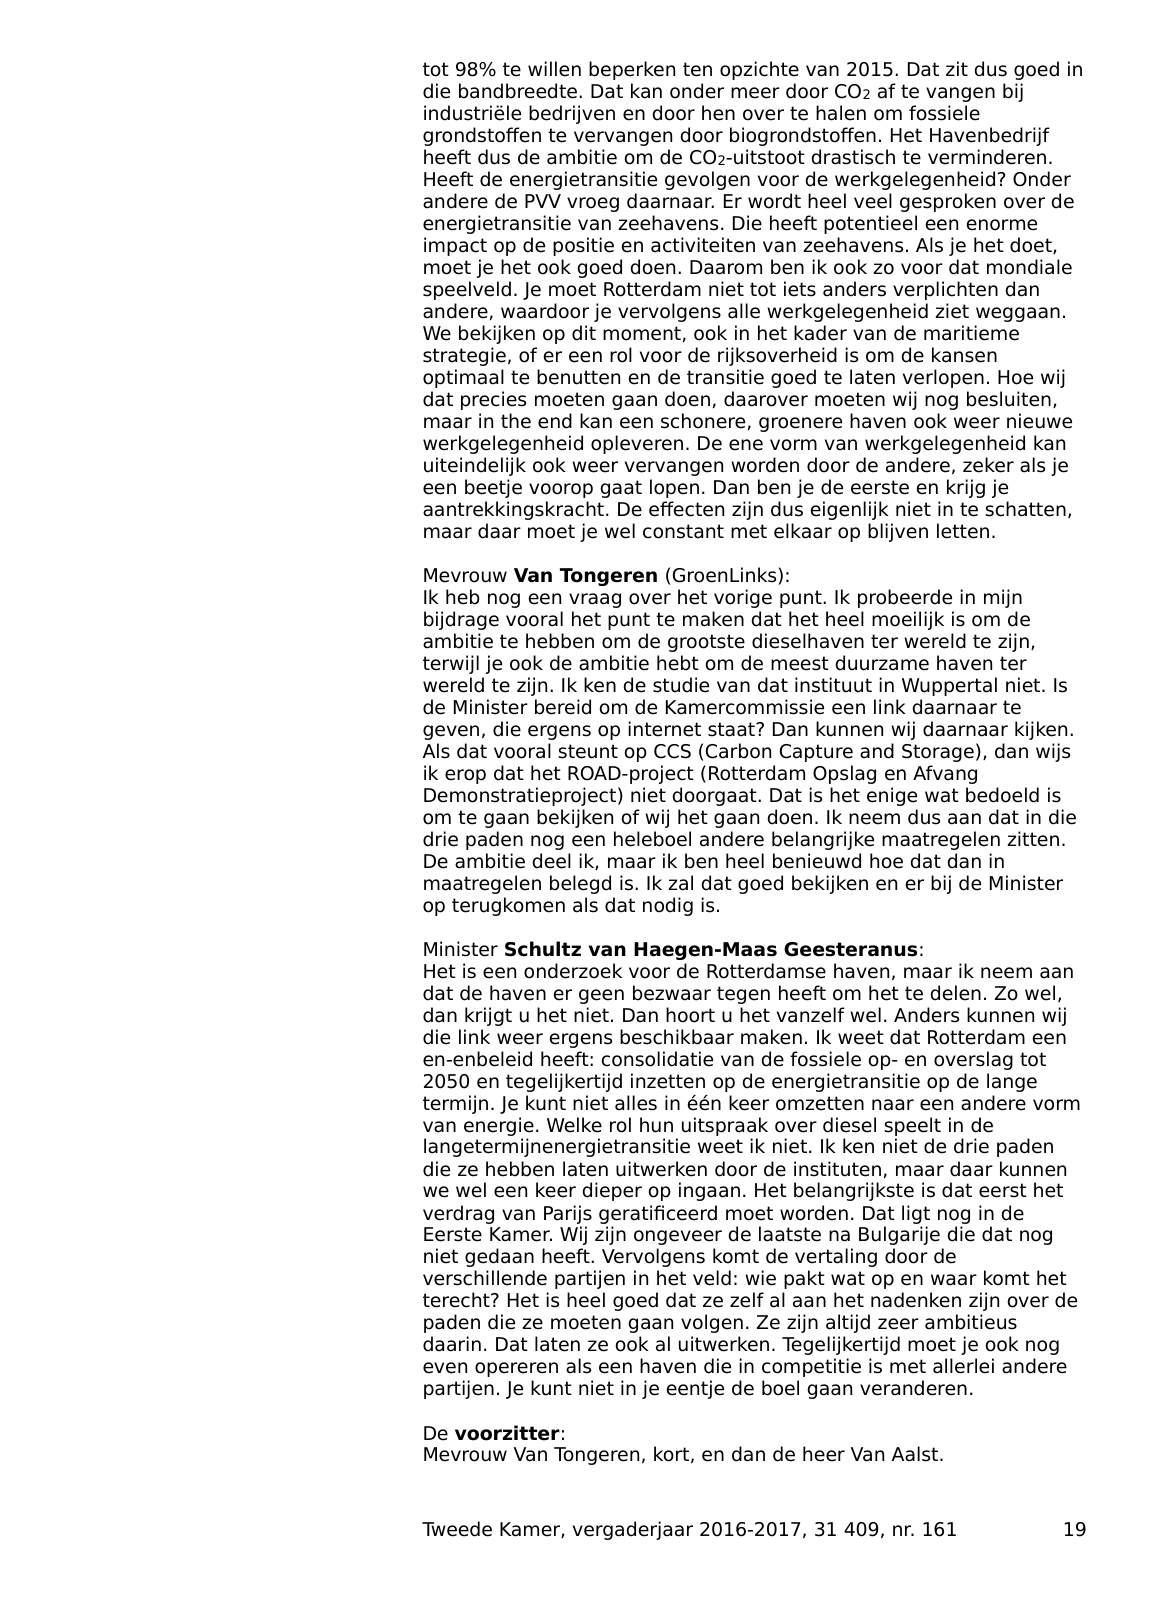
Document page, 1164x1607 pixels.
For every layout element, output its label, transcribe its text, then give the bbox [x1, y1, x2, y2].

text Het is een onderzoek voor de Rotterdamse haven, maar ik neem aan dat de haven er geen bezwaar tegen heeft om het te delen. Zo wel, dan krijgt u het niet. Dan hoort u het vanzelf wel. Anders kunnen wij die link weer ergens beschikbaar maken. Ik weet dat Rotterdam een en-enbeleid heeft: consolidatie van de fossiele op- en overslag tot 2050 en tegelijkertijd inzetten op de energietransitie op de lange termijn. Je kunt niet alles in één keer omzetten naar een andere vorm van energie. Welke rol hun uitspraak over diesel speelt in de langetermijnenergietransitie weet ik niet. Ik ken niet de drie paden die ze hebben laten uitwerken door de instituten, maar daar kunnen we wel een keer dieper op ingaan. Het belangrijkste is dat eerst het verdrag van Parijs geratificeerd moet worden. Dat ligt nog in de Eerste Kamer. Wij zijn ongeveer de laatste na Bulgarije die dat nog niet gedaan heeft. Vervolgens komt de vertaling door de verschillende partijen in het veld: wie pakt wat op en waar komt het terecht? Het is heel goed dat ze zelf al aan het nadenken zijn over de paden die ze moeten gaan volgen. Ze zijn altijd zeer ambitieus daarin. Dat laten ze ook al uitwerken. Tegelijkertijd moet je ook nog even opereren als een haven die in competitie is met allerlei andere partijen. Je kunt niet in je eentje de boel gaan veranderen. [422, 961, 1087, 1400]
text Heeft de energietransitie gevolgen voor de werkgelegenheid? Onder andere de PVV vroeg daarnaar. Er wordt heel veel gesproken over de energietransitie van zeehavens. Die heeft potentieel een enorme impact op de positie en activiteiten van zeehavens. Als je het doet, moet je het ook goed doen. Daarom ben ik ook zo voor dat mondiale speelveld. Je moet Rotterdam niet tot iets anders verplichten dan andere, waardoor je vervolgens alle werkgelegenheid ziet weggaan. We bekijken op dit moment, ook in het kader van de maritieme strategie, of er een rol voor de rijksoverheid is om de kansen optimaal te benutten en de transitie goed te laten verlopen. Hoe wij dat precies moeten gaan doen, daarover moeten wij nog besluiten, maar in the end kan een schonere, groenere haven ook weer nieuwe werkgelegenheid opleveren. De ene vorm van werkgelegenheid kan uiteindelijk ook weer vervangen worden door de andere, zeker als je een beetje voorop gaat lopen. Dan ben je de eerste en krijg je aantrekkingskracht. De effecten zijn dus eigenlijk niet in te schatten, maar daar moet je wel constant met elkaar op blijven letten. [422, 169, 1087, 543]
text Minister Schultz van Haegen-Maas Geesteranus: [422, 939, 1087, 961]
text Mevrouw Van Tongeren (GroenLinks): [422, 565, 1087, 587]
text tot 98% te willen beperken ten opzichte van 2015. Dat zit dus goed in die bandbreedte. Dat kan onder meer door CO2 af te vangen bij industriële bedrijven en door hen over te halen om fossiele grondstoffen te vervangen door biogrondstoffen. Het Havenbedrijf heeft dus de ambitie om de CO2-uitstoot drastisch te verminderen. [422, 59, 1087, 169]
text Mevrouw Van Tongeren, kort, en dan de heer Van Aalst. [422, 1444, 1087, 1466]
text Ik heb nog een vraag over het vorige punt. Ik probeerde in mijn bijdrage vooral het punt te maken dat het heel moeilijk is om de ambitie te hebben om de grootste dieselhaven ter wereld te zijn, terwijl je ook de ambitie hebt om de meest duurzame haven ter wereld te zijn. Ik ken de studie van dat instituut in Wuppertal niet. Is de Minister bereid om de Kamercommissie een link daarnaar te geven, die ergens op internet staat? Dan kunnen wij daarnaar kijken. Als dat vooral steunt op CCS (Carbon Capture and Storage), dan wijs ik erop dat het ROAD-project (Rotterdam Opslag en Afvang Demonstratieproject) niet doorgaat. Dat is het enige wat bedoeld is om te gaan bekijken of wij het gaan doen. Ik neem dus aan dat in die drie paden nog een heleboel andere belangrijke maatregelen zitten. De ambitie deel ik, maar ik ben heel benieuwd hoe dat dan in maatregelen belegd is. Ik zal dat goed bekijken en er bij de Minister op terugkomen als dat nodig is. [422, 587, 1087, 916]
text De voorzitter: [422, 1422, 1087, 1444]
